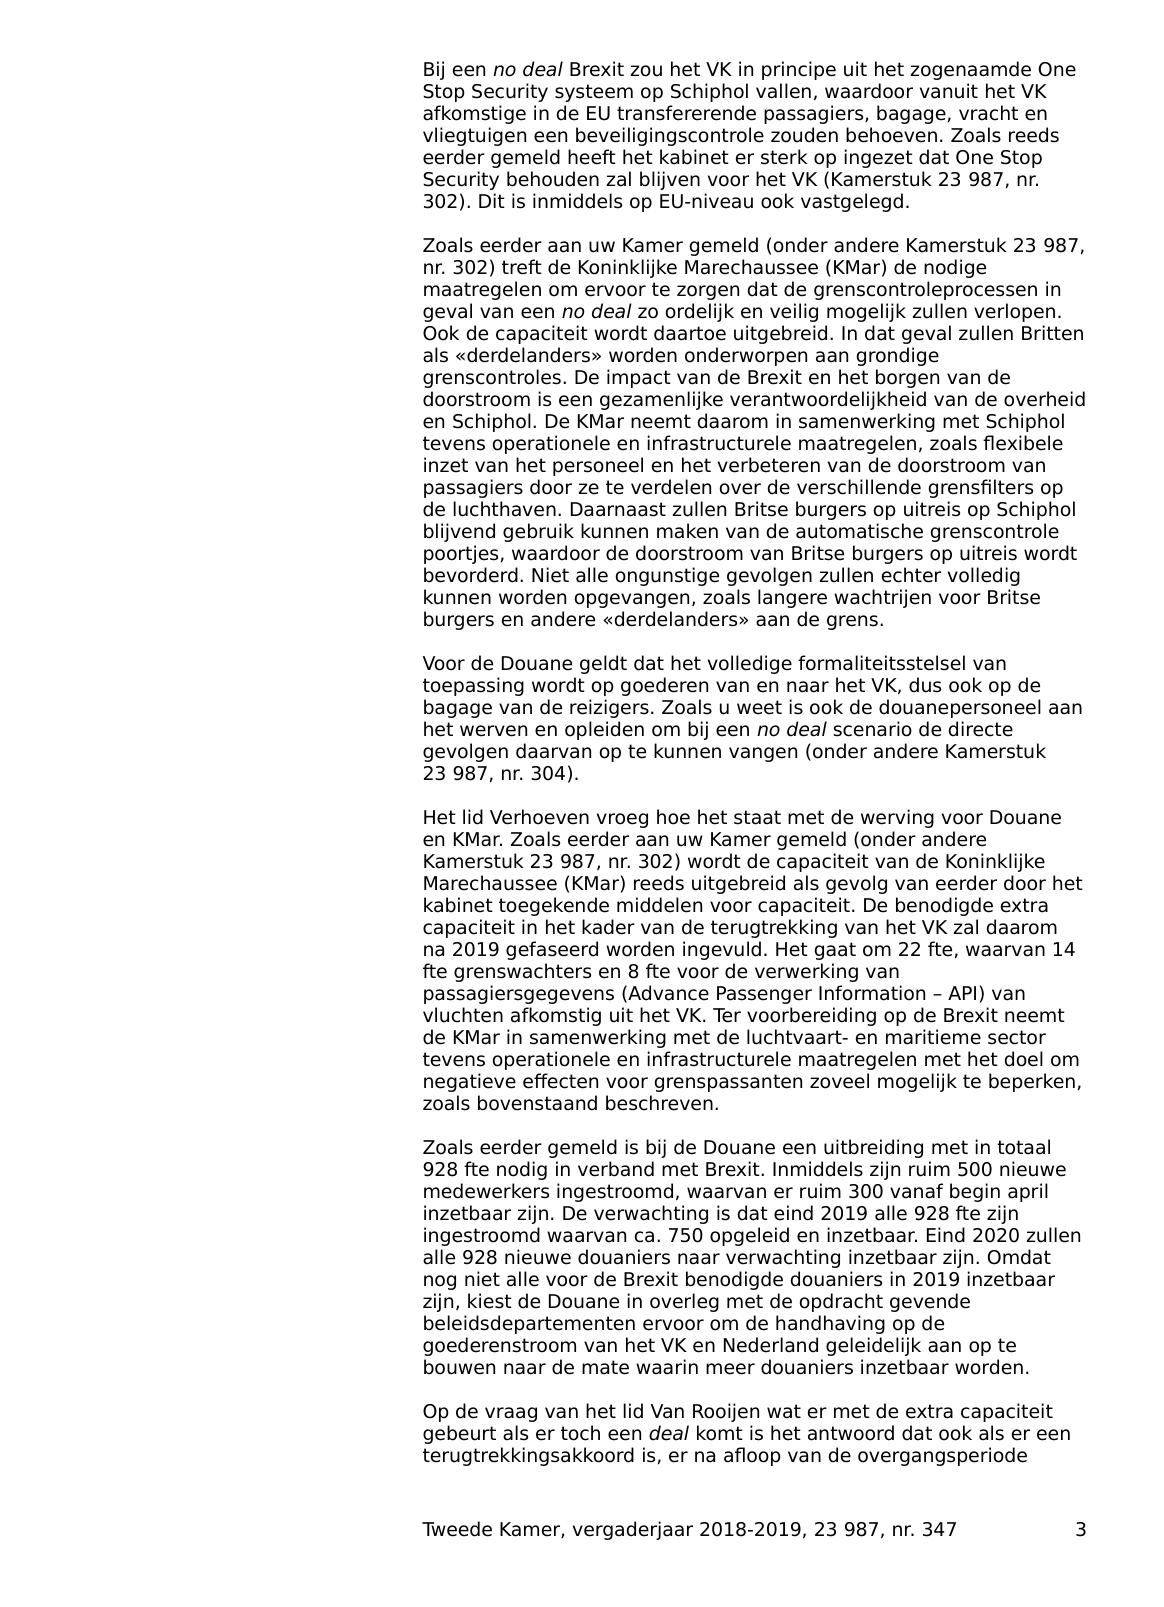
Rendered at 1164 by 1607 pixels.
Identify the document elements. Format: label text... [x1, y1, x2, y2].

text Zoals eerder gemeld is bij de Douane een uitbreiding met in totaal 928 fte nodig in verband met Brexit. Inmiddels zijn ruim 500 nieuwe medewerkers ingestroomd, waarvan er ruim 300 vanaf begin april inzetbaar zijn. De verwachting is dat eind 2019 alle 928 fte zijn ingestroomd waarvan ca. 750 opgeleid en inzetbaar. Eind 2020 zullen alle 928 nieuwe douaniers naar verwachting inzetbaar zijn. Omdat nog niet alle voor de Brexit benodigde douaniers in 2019 inzetbaar zijn, kiest de Douane in overleg met de opdracht gevende beleidsdepartementen ervoor om de handhaving op de goederenstroom van het VK en Nederland geleidelijk aan op te bouwen naar de mate waarin meer douaniers inzetbaar worden. [422, 1137, 1087, 1379]
text Zoals eerder aan uw Kamer gemeld (onder andere Kamerstuk 23 987, nr. 302) treft de Koninklijke Marechaussee (KMar) de nodige maatregelen om ervoor te zorgen dat de grenscontroleprocessen in geval van een no deal zo ordelijk en veilig mogelijk zullen verlopen. Ook de capaciteit wordt daartoe uitgebreid. In dat geval zullen Britten als «derdelanders» worden onderworpen aan grondige grenscontroles. De impact van de Brexit en het borgen van de doorstroom is een gezamenlijke verantwoordelijkheid van de overheid en Schiphol. De KMar neemt daarom in samenwerking met Schiphol tevens operationele en infrastructurele maatregelen, zoals flexibele inzet van het personeel en het verbeteren van de doorstroom van passagiers door ze te verdelen over de verschillende grensfilters op de luchthaven. Daarnaast zullen Britse burgers op uitreis op Schiphol blijvend gebruik kunnen maken van de automatische grenscontrole poortjes, waardoor de doorstroom van Britse burgers op uitreis wordt bevorderd. Niet alle ongunstige gevolgen zullen echter volledig kunnen worden opgevangen, zoals langere wachtrijen voor Britse burgers en andere «derdelanders» aan de grens. [422, 235, 1087, 631]
text Het lid Verhoeven vroeg hoe het staat met de werving voor Douane en KMar. Zoals eerder aan uw Kamer gemeld (onder andere Kamerstuk 23 987, nr. 302) wordt de capaciteit van de Koninklijke Marechaussee (KMar) reeds uitgebreid als gevolg van eerder door het kabinet toegekende middelen voor capaciteit. De benodigde extra capaciteit in het kader van de terugtrekking van het VK zal daarom na 2019 gefaseerd worden ingevuld. Het gaat om 22 fte, waarvan 14 fte grenswachters en 8 fte voor de verwerking van passagiersgegevens (Advance Passenger Information – API) van vluchten afkomstig uit het VK. Ter voorbereiding op de Brexit neemt de KMar in samenwerking met de luchtvaart- en maritieme sector tevens operationele en infrastructurele maatregelen met het doel om negatieve effecten voor grenspassanten zoveel mogelijk te beperken, zoals bovenstaand beschreven. [422, 807, 1087, 1115]
text Op de vraag van het lid Van Rooijen wat er met de extra capaciteit gebeurt als er toch een deal komt is het antwoord dat ook als er een terugtrekkingsakkoord is, er na afloop van de overgangsperiode [422, 1401, 1087, 1467]
text Bij een no deal Brexit zou het VK in principe uit het zogenaamde One Stop Security systeem op Schiphol vallen, waardoor vanuit het VK afkomstige in de EU transfererende passagiers, bagage, vracht en vliegtuigen een beveiligingscontrole zouden behoeven. Zoals reeds eerder gemeld heeft het kabinet er sterk op ingezet dat One Stop Security behouden zal blijven voor het VK (Kamerstuk 23 987, nr. 302). Dit is inmiddels op EU-niveau ook vastgelegd. [422, 59, 1087, 213]
text Voor de Douane geldt dat het volledige formaliteitsstelsel van toepassing wordt op goederen van en naar het VK, dus ook op de bagage van de reizigers. Zoals u weet is ook de douanepersoneel aan het werven en opleiden om bij een no deal scenario de directe gevolgen daarvan op te kunnen vangen (onder andere Kamerstuk 23 987, nr. 304). [422, 653, 1087, 785]
